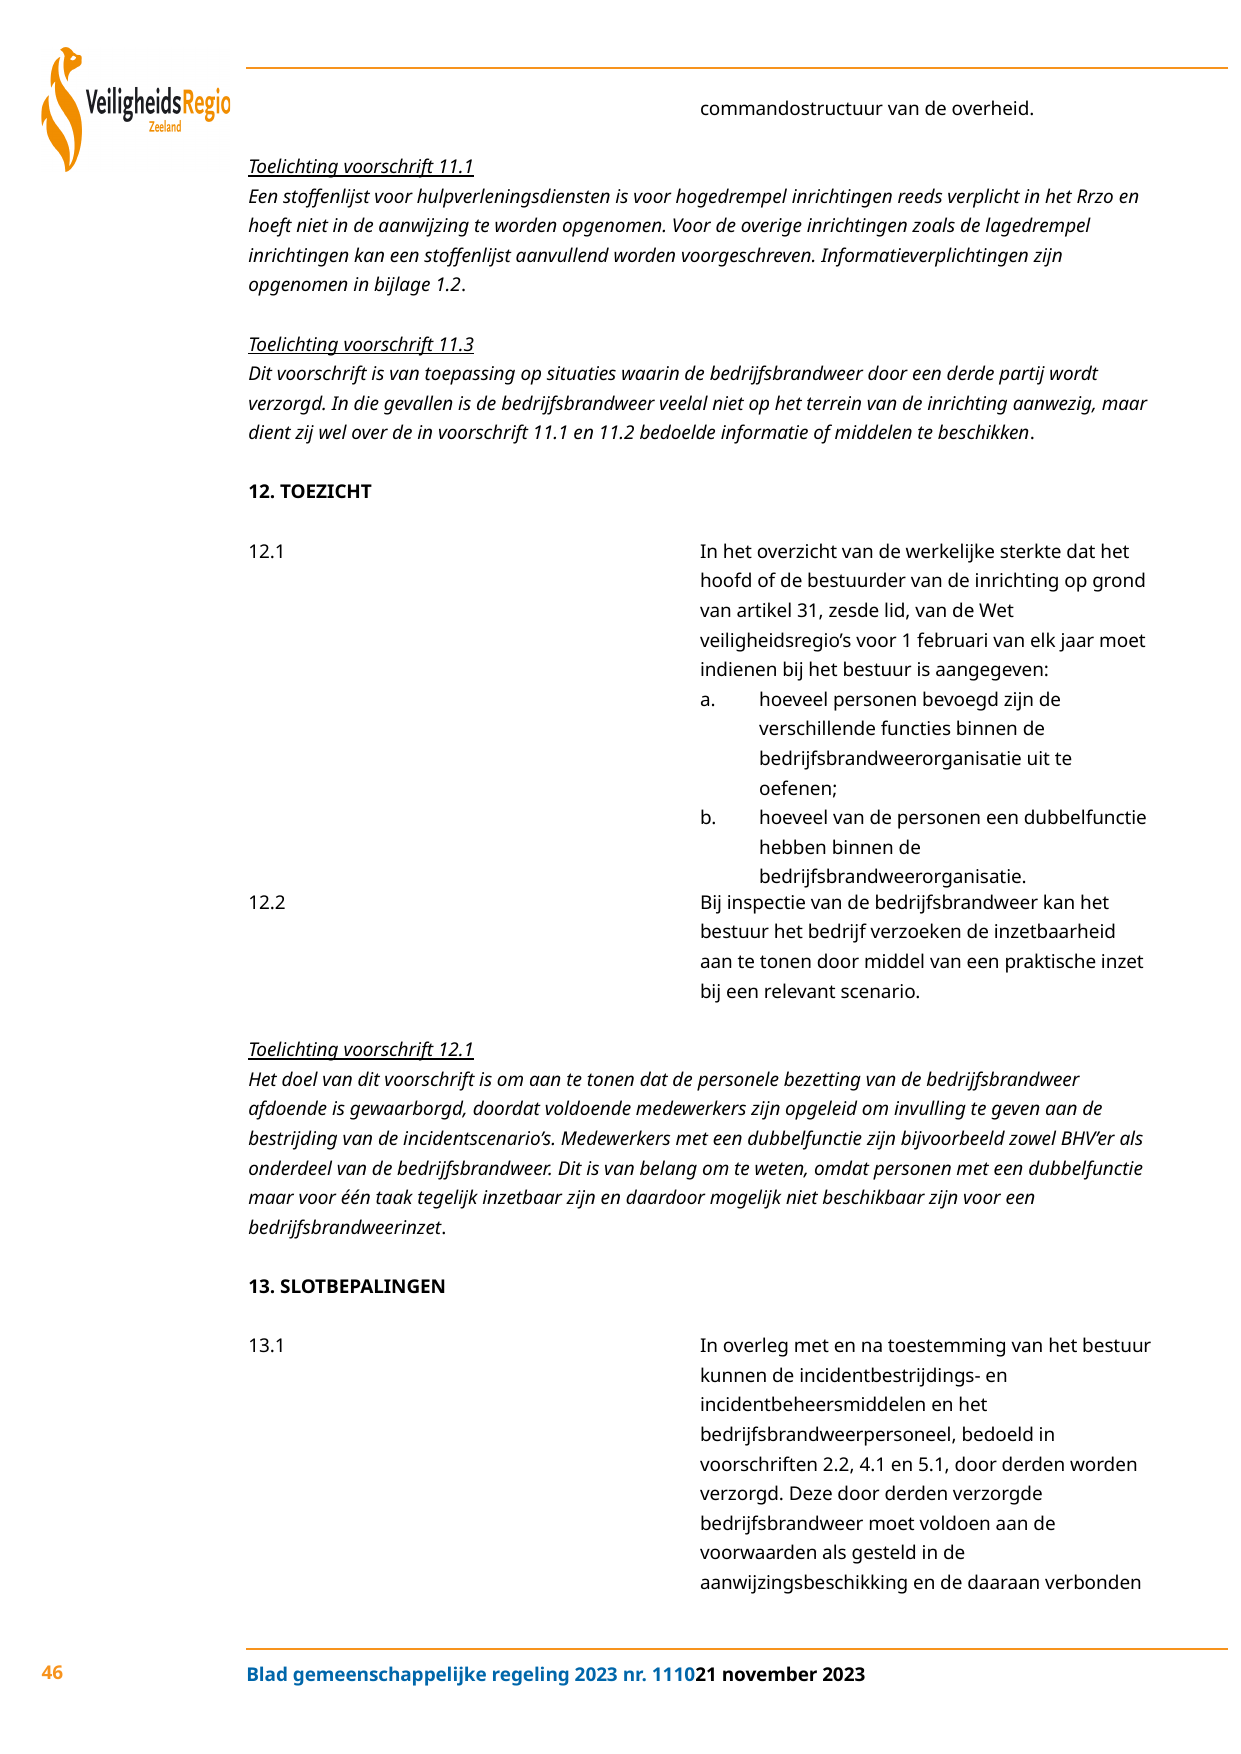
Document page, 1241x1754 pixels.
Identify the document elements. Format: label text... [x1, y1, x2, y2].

table_header In overleg met en na toestemming van het bestuur kunnen de incidentbestrijdings- en incidentbeheersmiddelen en het bedrijfsbrandweerpersoneel, bedoeld in voorschriften 2.2, 4.1 en 5.1, door derden worden verzorgd. Deze door derden verzorgde bedrijfsbrandweer moet voldoen aan de voorwaarden als gesteld in de aanwijzingsbeschikking en de daaraan verbonden [700, 1333, 1152, 1595]
text Toelichting voorschrift 11.3 [248, 331, 1152, 357]
table_header In het overzicht van de werkelijke sterkte dat het hoofd of de bestuurder van de inrichting op grond van artikel 31, zesde lid, van de Wet veiligheidsregio’s voor 1 februari van elk jaar moet indienen bij het bestuur is aangegeven: hoeveel personen bevoegd zijn de verschillende functies binnen de bedrijfsbrandweerorganisatie uit te oefenen; hoeveel van de personen een dubbelfunctie hebben binnen de bedrijfsbrandweerorganisatie. [700, 538, 1152, 889]
table_header 12.1 [248, 538, 700, 889]
picture [41, 47, 231, 172]
table_cell commandostructuur van de overheid. [700, 95, 1152, 121]
text Toelichting voorschrift 11.1 [248, 153, 1152, 179]
table_cell 12.2 [248, 889, 700, 1004]
text Een stoffenlijst voor hulpverleningsdiensten is voor hogedrempel inrichtingen reeds verplicht in het Rrzo en hoeft niet in de aanwijzing te worden opgenomen. Voor de overige inrichtingen zoals de lagedrempel inrichtingen kan een stoffenlijst aanvullend worden voorgeschreven. Informatieverplichtingen zijn opgenomen in bijlage 1.2. [248, 183, 1152, 297]
text Het doel van dit voorschrift is om aan te tonen dat de personele bezetting van de bedrijfsbrandweer afdoende is gewaarborgd, doordat voldoende medewerkers zijn opgeleid om invulling te geven aan de bestrijding van de incidentscenario’s. Medewerkers met een dubbelfunctie zijn bijvoorbeeld zowel BHV’er als onderdeel van de bedrijfsbrandweer. Dit is van belang om te weten, omdat personen met een dubbelfunctie maar voor één taak tegelijk inzetbaar zijn en daardoor mogelijk niet beschikbaar zijn voor een bedrijfsbrandweerinzet. [248, 1066, 1152, 1240]
table_cell [248, 95, 700, 121]
text Toelichting voorschrift 12.1 [248, 1036, 1152, 1062]
text 13. SLOTBEPALINGEN [248, 1273, 1152, 1299]
table_header 13.1 [248, 1333, 700, 1595]
text Dit voorschrift is van toepassing op situaties waarin de bedrijfsbrandweer door een derde partij wordt verzorgd. In die gevallen is de bedrijfsbrandweer veelal niet op het terrein van de inrichting aanwezig, maar dient zij wel over de in voorschrift 11.1 en 11.2 bedoelde informatie of middelen te beschikken. [248, 360, 1152, 445]
table_cell Bij inspectie van de bedrijfsbrandweer kan het bestuur het bedrijf verzoeken de inzetbaarheid aan te tonen door middel van een praktische inzet bij een relevant scenario. [700, 889, 1152, 1004]
text 12. TOEZICHT [248, 479, 1152, 504]
